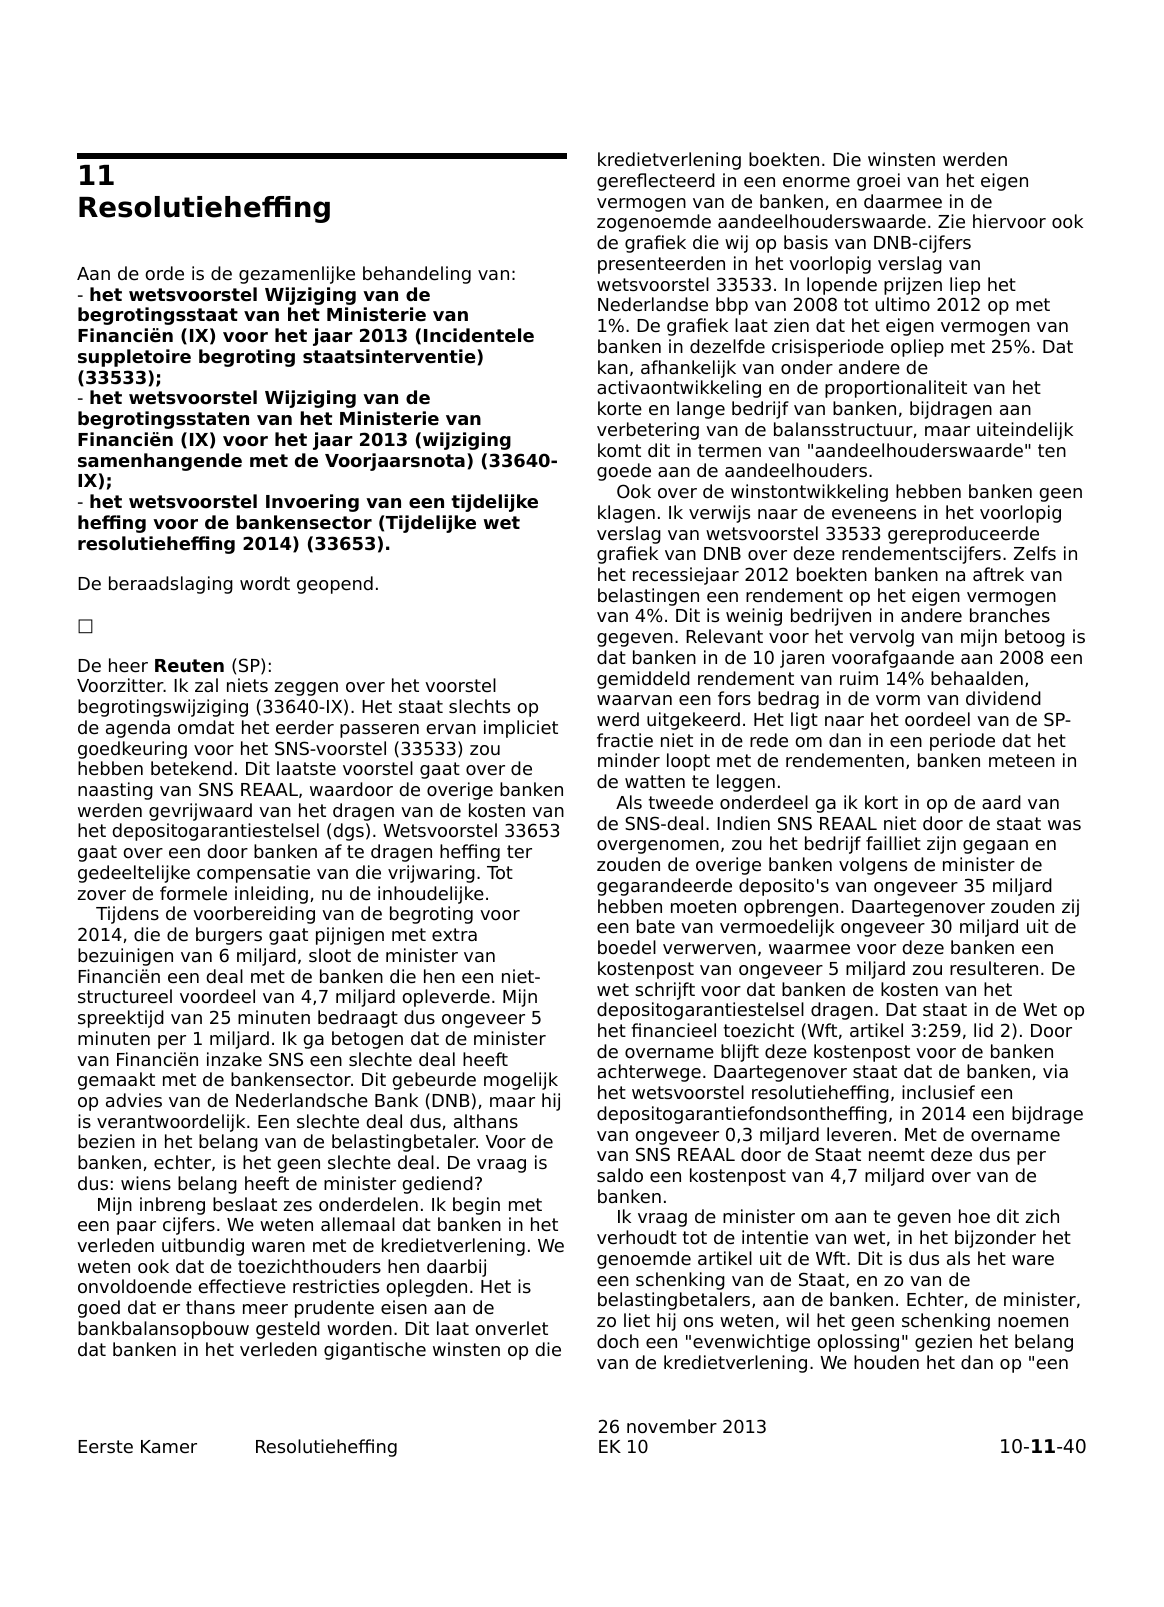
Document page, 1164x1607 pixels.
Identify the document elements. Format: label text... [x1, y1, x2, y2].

title 11 Resolutieheffing [77, 159, 567, 224]
text Mijn inbreng beslaat zes onderdelen. Ik begin met een paar cijfers. We weten allemaal dat banken in het verleden uitbundig waren met de kredietverlening. We weten ook dat de toezichthouders hen daarbij onvoldoende effectieve restricties oplegden. Het is goed dat er thans meer prudente eisen aan de bankbalansopbouw gesteld worden. Dit laat onverlet dat banken in het verleden gigantische winsten op die [77, 1194, 567, 1360]
text Tijdens de voorbereiding van de begroting voor 2014, die de burgers gaat pijnigen met extra bezuinigen van 6 miljard, sloot de minister van Financiën een deal met de banken die hen een niet-structureel voordeel van 4,7 miljard opleverde. Mijn spreektijd van 25 minuten bedraagt dus ongeveer 5 minuten per 1 miljard. Ik ga betogen dat de minister van Financiën inzake SNS een slechte deal heeft gemaakt met de bankensector. Dit gebeurde mogelijk op advies van de Nederlandsche Bank (DNB), maar hij is verantwoordelijk. Een slechte deal dus, althans bezien in het belang van de belastingbetaler. Voor de banken, echter, is het geen slechte deal. De vraag is dus: wiens belang heeft de minister gediend? [77, 904, 567, 1194]
text Voorzitter. Ik zal niets zeggen over het voorstel begrotingswijziging (33640-IX). Het staat slechts op de agenda omdat het eerder passeren ervan impliciet goedkeuring voor het SNS-voorstel (33533) zou hebben betekend. Dit laatste voorstel gaat over de naasting van SNS REAAL, waardoor de overige banken werden gevrijwaard van het dragen van de kosten van het depositogarantiestelsel (dgs). Wetsvoorstel 33653 gaat over een door banken af te dragen heffing ter gedeeltelijke compensatie van die vrijwaring. Tot zover de formele inleiding, nu de inhoudelijke. [77, 676, 567, 904]
text - het wetsvoorstel Invoering van een tijdelijke heffing voor de bankensector (Tijdelijke wet resolutieheffing 2014) (33653). [77, 492, 567, 554]
text Ook over de winstontwikkeling hebben banken geen klagen. Ik verwijs naar de eveneens in het voorlopig verslag van wetsvoorstel 33533 gereproduceerde grafiek van DNB over deze rendementscijfers. Zelfs in het recessiejaar 2012 boekten banken na aftrek van belastingen een rendement op het eigen vermogen van 4%. Dit is weinig bedrijven in andere branches gegeven. Relevant voor het vervolg van mijn betoog is dat banken in de 10 jaren voorafgaande aan 2008 een gemiddeld rendement van ruim 14% behaalden, waarvan een fors bedrag in de vorm van dividend werd uitgekeerd. Het ligt naar het oordeel van de SP-fractie niet in de rede om dan in een periode dat het minder loopt met de rendementen, banken meteen in de watten te leggen. [596, 482, 1087, 793]
text kredietverlening boekten. Die winsten werden gereflecteerd in een enorme groei van het eigen vermogen van de banken, en daarmee in de zogenoemde aandeelhouderswaarde. Zie hiervoor ook de grafiek die wij op basis van DNB-cijfers presenteerden in het voorlopig verslag van wetsvoorstel 33533. In lopende prijzen liep het Nederlandse bbp van 2008 tot ultimo 2012 op met 1%. De grafiek laat zien dat het eigen vermogen van banken in dezelfde crisisperiode opliep met 25%. Dat kan, afhankelijk van onder andere de activaontwikkeling en de proportionaliteit van het korte en lange bedrijf van banken, bijdragen aan verbetering van de balansstructuur, maar uiteindelijk komt dit in termen van "aandeelhouderswaarde" ten goede aan de aandeelhouders. [596, 150, 1087, 482]
text Als tweede onderdeel ga ik kort in op de aard van de SNS-deal. Indien SNS REAAL niet door de staat was overgenomen, zou het bedrijf failliet zijn gegaan en zouden de overige banken volgens de minister de gegarandeerde deposito's van ongeveer 35 miljard hebben moeten opbrengen. Daartegenover zouden zij een bate van vermoedelijk ongeveer 30 miljard uit de boedel verwerven, waarmee voor deze banken een kostenpost van ongeveer 5 miljard zou resulteren. De wet schrijft voor dat banken de kosten van het depositogarantiestelsel dragen. Dat staat in de Wet op het financieel toezicht (Wft, artikel 3:259, lid 2). Door de overname blijft deze kostenpost voor de banken achterwege. Daartegenover staat dat de banken, via het wetsvoorstel resolutieheffing, inclusief een depositogarantiefondsontheffing, in 2014 een bijdrage van ongeveer 0,3 miljard leveren. Met de overname van SNS REAAL door de Staat neemt deze dus per saldo een kostenpost van 4,7 miljard over van de banken. [596, 793, 1087, 1207]
text - het wetsvoorstel Wijziging van de begrotingsstaat van het Ministerie van Financiën (IX) voor het jaar 2013 (Incidentele suppletoire begroting staatsinterventie) (33533); [77, 284, 567, 388]
text - het wetsvoorstel Wijziging van de begrotingsstaten van het Ministerie van Financiën (IX) voor het jaar 2013 (wijziging samenhangende met de Voorjaarsnota) (33640-IX); [77, 388, 567, 492]
text De beraadslaging wordt geopend. [77, 574, 567, 595]
text Aan de orde is de gezamenlijke behandeling van: [77, 264, 567, 284]
text De heer Reuten (SP): [77, 656, 567, 676]
text □ [77, 615, 567, 636]
text Ik vraag de minister om aan te geven hoe dit zich verhoudt tot de intentie van wet, in het bijzonder het genoemde artikel uit de Wft. Dit is dus als het ware een schenking van de Staat, en zo van de belastingbetalers, aan de banken. Echter, de minister, zo liet hij ons weten, wil het geen schenking noemen doch een "evenwichtige oplossing" gezien het belang van de kredietverlening. We houden het dan op "een [596, 1207, 1087, 1373]
